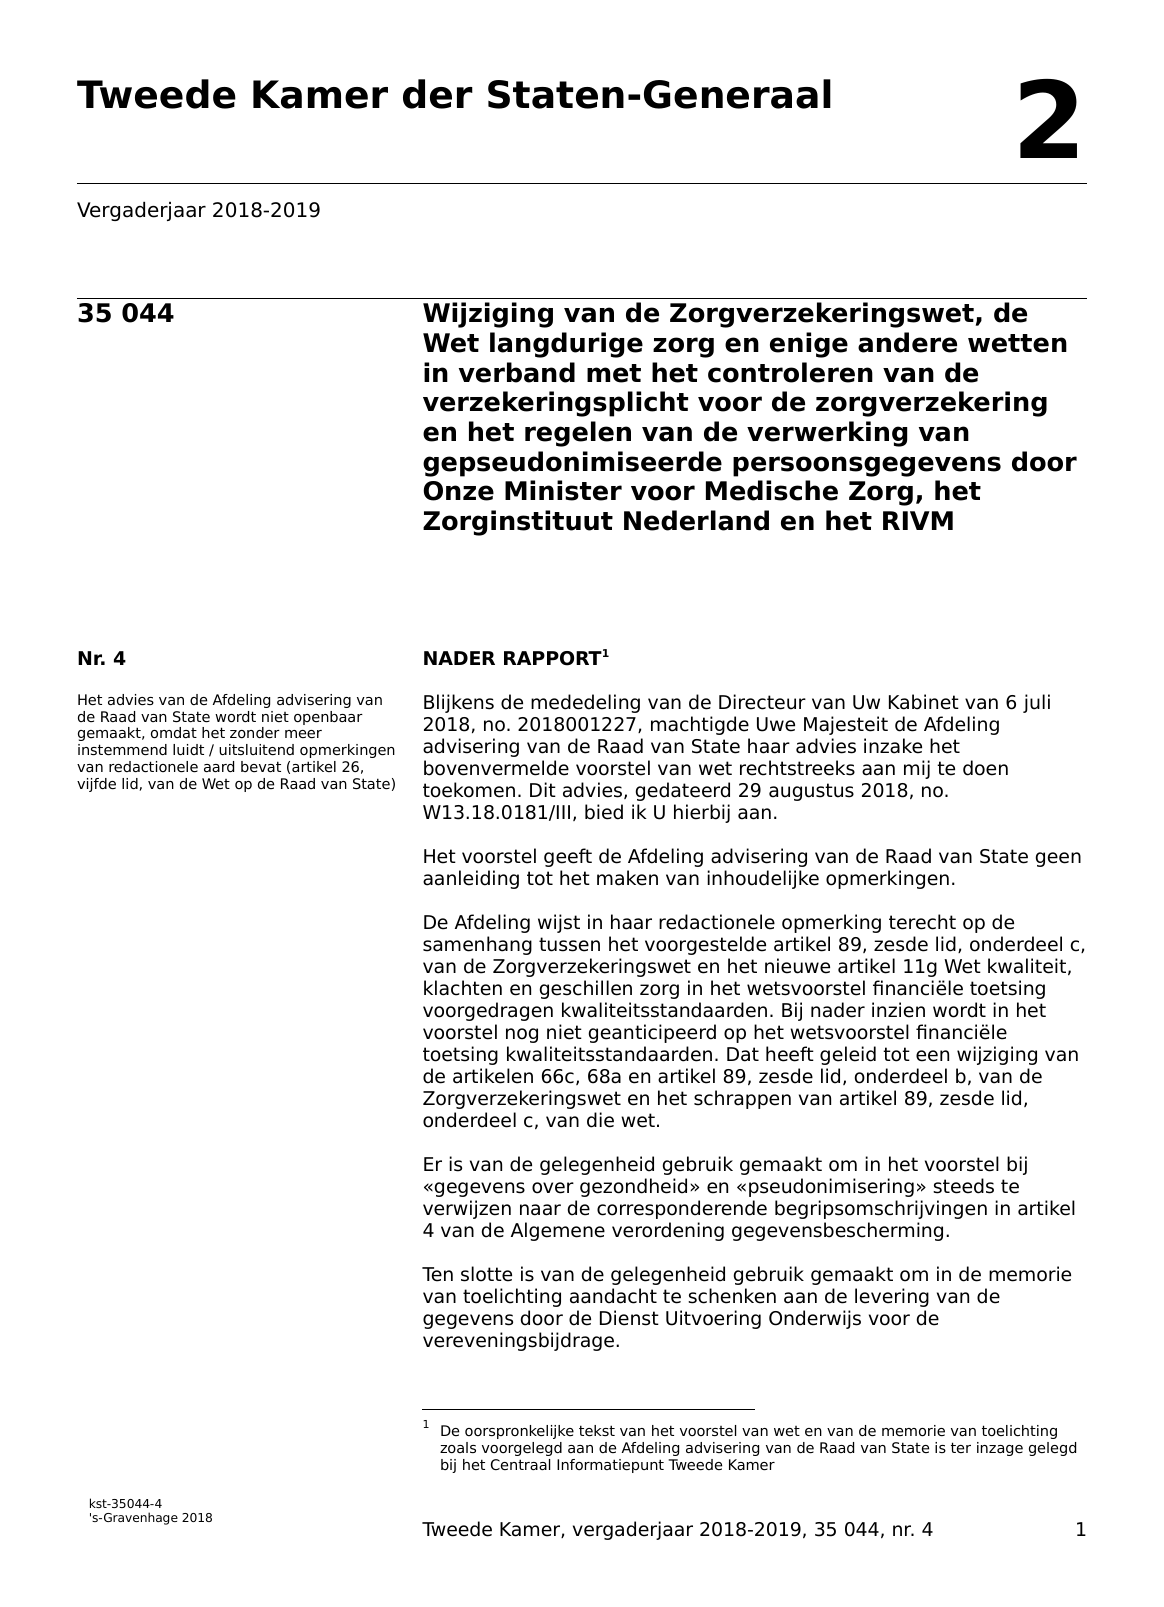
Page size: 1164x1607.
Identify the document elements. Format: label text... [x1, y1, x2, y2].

text Het voorstel geeft de Afdeling advisering van de Raad van State geen aanleiding tot het maken van inhoudelijke opmerkingen. [422, 846, 1087, 890]
table_header 2 [886, 59, 1087, 183]
subtitle Nr. 4 NADER RAPPORT [77, 647, 1087, 669]
text Het advies van de Afdeling advisering van de Raad van State wordt niet openbaar gemaakt, omdat het zonder meer instemmend luidt / uitsluitend opmerkingen van redactionele aard bevat (artikel 26, vijfde lid, van de Wet op de Raad van State) [77, 692, 399, 793]
text Er is van de gelegenheid gebruik gemaakt om in het voorstel bij «gegevens over gezondheid» en «pseudonimisering» steeds te verwijzen naar de corresponderende begripsomschrijvingen in artikel 4 van de Algemene verordening gegevensbescherming. [422, 1154, 1087, 1242]
text kst-35044-4 [88, 1497, 323, 1511]
table_cell Vergaderjaar 2018-2019 [77, 184, 1087, 298]
text Ten slotte is van de gelegenheid gebruik gemaakt om in de memorie van toelichting aandacht te schenken aan de levering van de gegevens door de Dienst Uitvoering Onderwijs voor de vereveningsbijdrage. [422, 1264, 1087, 1352]
text De Afdeling wijst in haar redactionele opmerking terecht op de samenhang tussen het voorgestelde artikel 89, zesde lid, onderdeel c, van de Zorgverzekeringswet en het nieuwe artikel 11g Wet kwaliteit, klachten en geschillen zorg in het wetsvoorstel financiële toetsing voorgedragen kwaliteitsstandaarden. Bij nader inzien wordt in het voorstel nog niet geanticipeerd op het wetsvoorstel financiële toetsing kwaliteitsstandaarden. Dat heeft geleid tot een wijziging van de artikelen 66c, 68a en artikel 89, zesde lid, onderdeel b, van de Zorgverzekeringswet en het schrappen van artikel 89, zesde lid, onderdeel c, van die wet. [422, 912, 1087, 1132]
text De oorspronkelijke tekst van het voorstel van wet en van de memorie van toelichting zoals voorgelegd aan de Afdeling advisering van de Raad van State is ter inzage gelegd bij het Centraal Informatiepunt Tweede Kamer [422, 1418, 1087, 1474]
subtitle 35 044 Wijziging van de Zorgverzekeringswet, de Wet langdurige zorg en enige andere wetten in verband met het controleren van de verzekeringsplicht voor de zorgverzekering en het regelen van de verwerking van gepseudonimiseerde persoonsgegevens door Onze Minister voor Medische Zorg, het Zorginstituut Nederland en het RIVM [77, 299, 1087, 536]
table_header Tweede Kamer der Staten-Generaal [77, 59, 886, 183]
text Blijkens de mededeling van de Directeur van Uw Kabinet van 6 juli 2018, no. 2018001227, machtigde Uwe Majesteit de Afdeling advisering van de Raad van State haar advies inzake het bovenvermelde voorstel van wet rechtstreeks aan mij te doen toekomen. Dit advies, gedateerd 29 augustus 2018, no. W13.18.0181/III, bied ik U hierbij aan. [422, 692, 1087, 823]
text 's-Gravenhage 2018 [88, 1511, 323, 1525]
